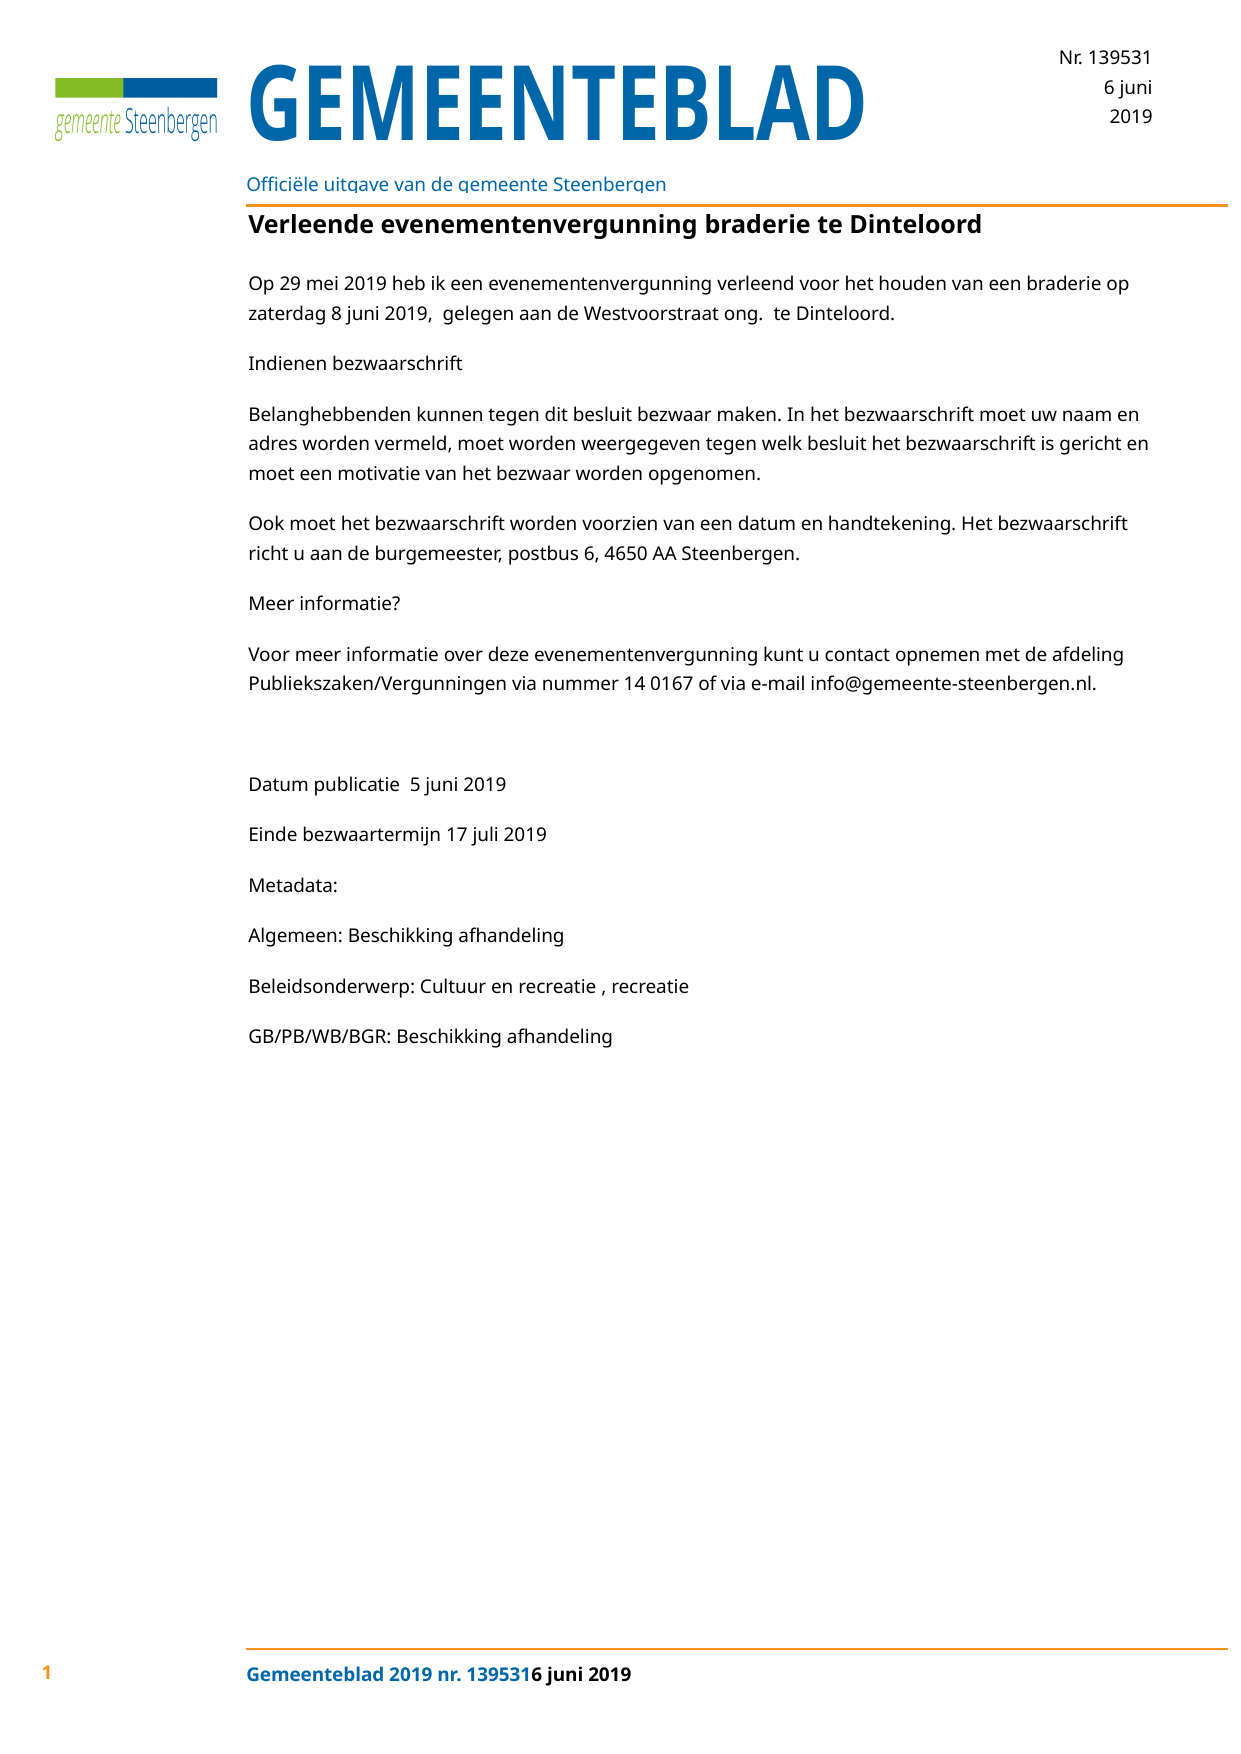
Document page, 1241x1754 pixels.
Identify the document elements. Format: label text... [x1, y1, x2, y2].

text Ook moet het bezwaarschrift worden voorzien van een datum en handtekening. Het bezwaarschrift richt u aan de burgemeester, postbus 6, 4650 AA Steenbergen. [248, 510, 1152, 566]
text Op 29 mei 2019 heb ik een evenementenvergunning verleend voor het houden van een braderie op zaterdag 8 juni 2019, gelegen aan de Westvoorstraat ong. te Dinteloord. [248, 270, 1152, 326]
text GB/PB/WB/BGR: Beschikking afhandeling [248, 1023, 1152, 1049]
text ­ [248, 721, 1152, 746]
text Einde bezwaartermijn 17 juli 2019 [248, 822, 1152, 847]
text Belanghebbenden kunnen tegen dit besluit bezwaar maken. In het bezwaarschrift moet uw naam en adres worden vermeld, moet worden weergegeven tegen welk besluit het bezwaarschrift is gericht en moet een motivatie van het bezwaar worden opgenomen. [248, 401, 1152, 486]
text Verleende evenementenvergunning braderie te Dinteloord [248, 207, 1152, 241]
text Voor meer informatie over deze evenementenvergunning kunt u contact opnemen met de afdeling Publiekszaken/Vergunningen via nummer 14 0167 of via e-mail info@gemeente-steenbergen.nl. [248, 641, 1152, 696]
text Meer informatie? [248, 590, 1152, 616]
text Indienen bezwaarschrift [248, 350, 1152, 376]
picture [41, 47, 231, 172]
text Datum publicatie 5 juni 2019 [248, 771, 1152, 797]
text Beleidsonderwerp: Cultuur en recreatie , recreatie [248, 973, 1152, 998]
text Metadata: [248, 872, 1152, 898]
text Algemeen: Beschikking afhandeling [248, 922, 1152, 948]
